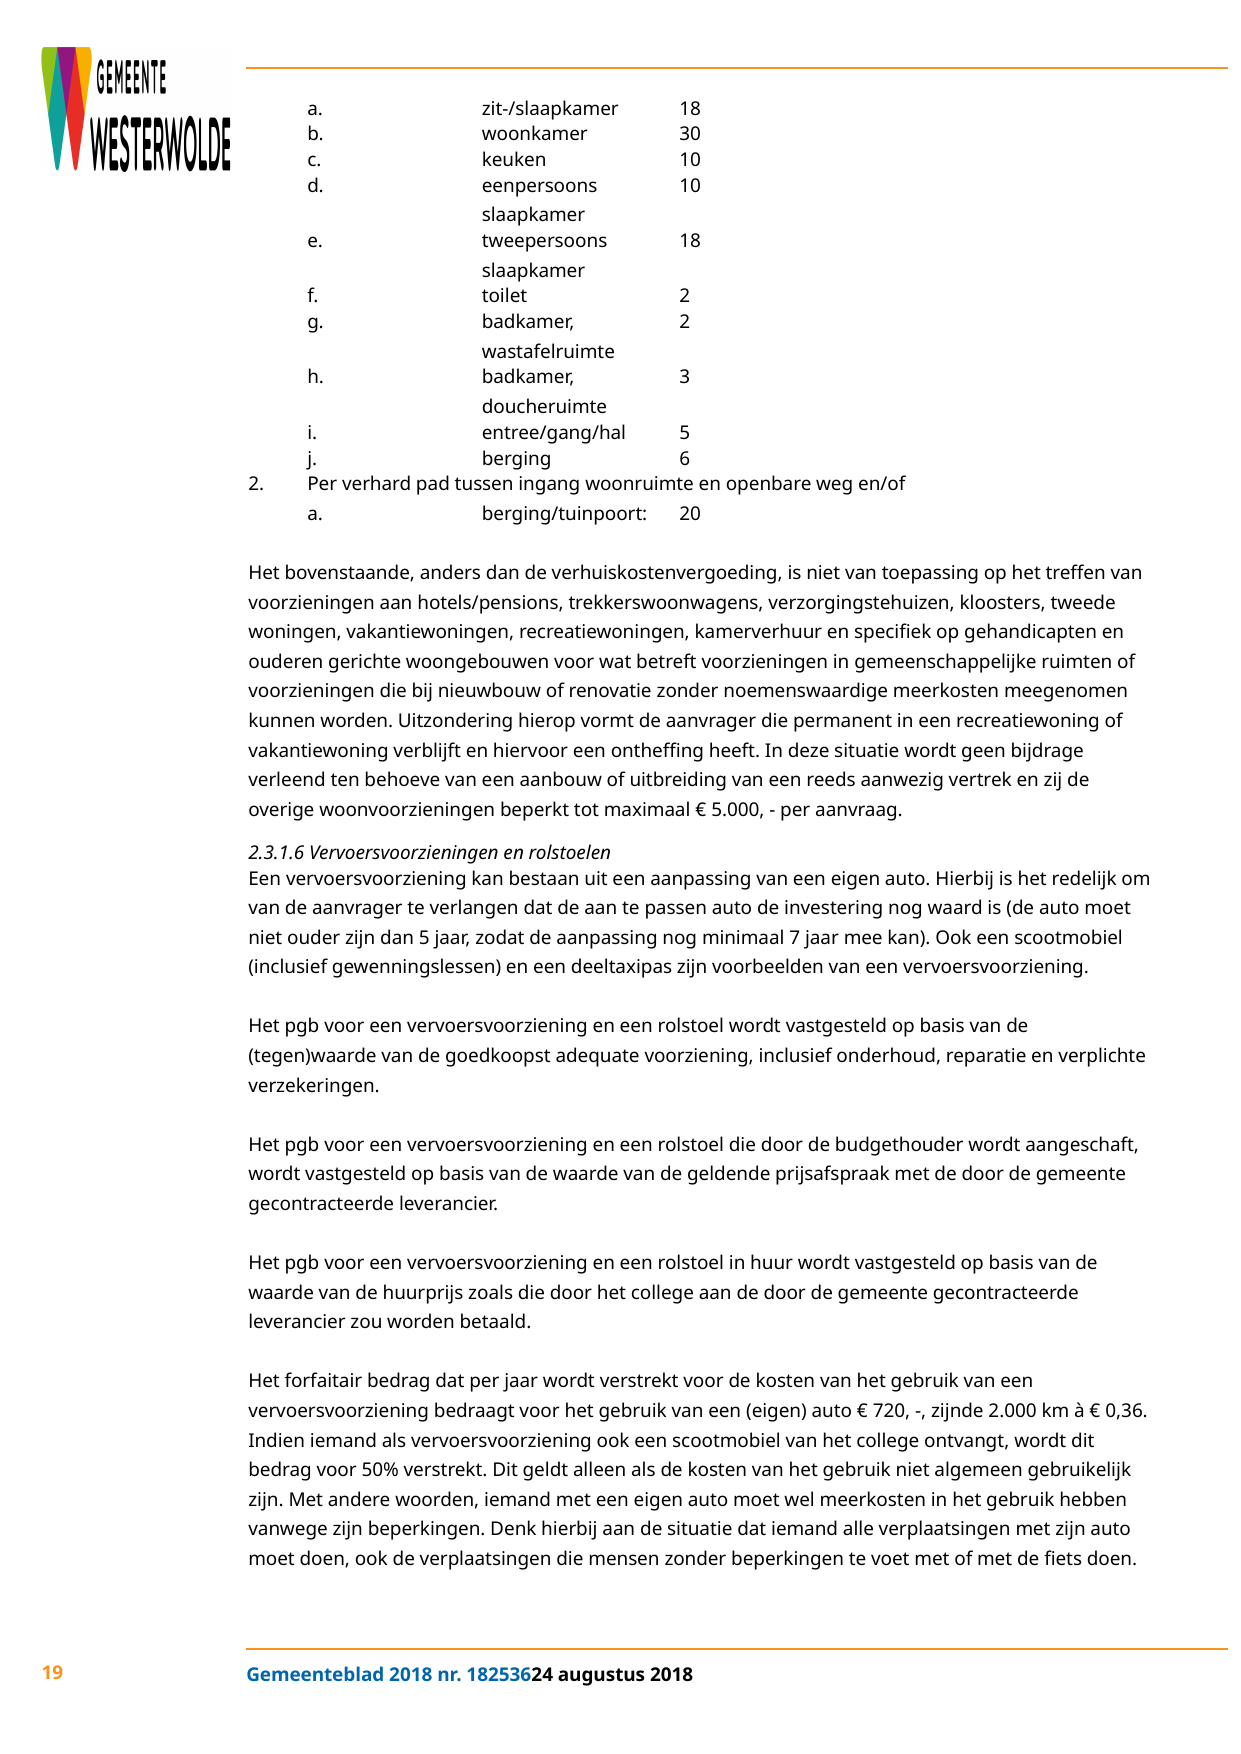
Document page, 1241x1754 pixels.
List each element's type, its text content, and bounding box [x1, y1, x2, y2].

table_cell 6 [679, 445, 1211, 471]
table_cell 10 [679, 146, 1211, 172]
table_cell g. [307, 309, 482, 364]
table_cell badkamer, wastafelruimte [482, 309, 679, 364]
table_cell entree/gang/hal [482, 419, 679, 445]
table_cell 10 [679, 172, 1211, 227]
table_cell c. [307, 146, 482, 172]
table_cell j. [307, 445, 482, 471]
table_cell berging [482, 445, 679, 471]
text Het bovenstaande, anders dan de verhuiskostenvergoeding, is niet van toepassing op het treffen van voorzieningen aan hotels/pensions, trekkerswoonwagens, verzorgingstehuizen, kloosters, tweede woningen, vakantiewoningen, recreatiewoningen, kamerverhuur en specifiek op gehandicapten en ouderen gerichte woongebouwen voor wat betreft voorzieningen in gemeenschappelijke ruimten of voorzieningen die bij nieuwbouw of renovatie zonder noemenswaardige meerkosten meegenomen kunnen worden. Uitzondering hierop vormt de aanvrager die permanent in een recreatiewoning of vakantiewoning verblijft en hiervoor een ontheffing heeft. In deze situatie wordt geen bijdrage verleend ten behoeve van een aanbouw of uitbreiding van een reeds aanwezig vertrek en zij de overige woonvoorzieningen beperkt tot maximaal € 5.000, - per aanvraag. [248, 559, 1152, 822]
table_cell b. [307, 121, 482, 146]
text 2.3.1.6 Vervoersvoorzieningen en rolstoelen [248, 839, 1152, 865]
table_cell 30 [679, 121, 1211, 146]
table_cell 18 [679, 228, 1211, 283]
table_header zit-/slaapkamer [482, 95, 679, 121]
table_cell f. [307, 283, 482, 308]
table_cell badkamer, doucheruimte [482, 364, 679, 419]
text Het pgb voor een vervoersvoorziening en een rolstoel die door de budgethouder wordt aangeschaft, wordt vastgesteld op basis van de waarde van de geldende prijsafspraak met de door de gemeente gecontracteerde leverancier. [248, 1131, 1152, 1216]
table_cell 2 [679, 309, 1211, 364]
table_cell toilet [482, 283, 679, 308]
table_header a. [307, 500, 482, 526]
text Het forfaitair bedrag dat per jaar wordt verstrekt voor de kosten van het gebruik van een vervoersvoorziening bedraagt voor het gebruik van een (eigen) auto € 720, -, zijnde 2.000 km à € 0,36. Indien iemand als vervoersvoorziening ook een scootmobiel van het college ontvangt, wordt dit bedrag voor 50% verstrekt. Dit geldt alleen als de kosten van het gebruik niet algemeen gebruikelijk zijn. Met andere woorden, iemand met een eigen auto moet wel meerkosten in het gebruik hebben vanwege zijn beperkingen. Denk hierbij aan de situatie dat iemand alle verplaatsingen met zijn auto moet doen, ook de verplaatsingen die mensen zonder beperkingen te voet met of met de fiets doen. [248, 1368, 1152, 1571]
table_cell 2 [679, 283, 1211, 308]
table_cell 5 [679, 419, 1211, 445]
table_header berging/tuinpoort: [482, 500, 679, 526]
text Het pgb voor een vervoersvoorziening en een rolstoel wordt vastgesteld op basis van de (tegen)waarde van de goedkoopst adequate voorziening, inclusief onderhoud, reparatie en verplichte verzekeringen. [248, 1013, 1152, 1098]
table_cell 3 [679, 364, 1211, 419]
picture [41, 47, 231, 172]
table_cell tweepersoons slaapkamer [482, 228, 679, 283]
table_header 18 [679, 95, 1211, 121]
table_cell woonkamer [482, 121, 679, 146]
table_header 20 [679, 500, 1211, 526]
table_cell h. [307, 364, 482, 419]
text Het pgb voor een vervoersvoorziening en een rolstoel in huur wordt vastgesteld op basis van de waarde van de huurprijs zoals die door het college aan de door de gemeente gecontracteerde leverancier zou worden betaald. [248, 1249, 1152, 1334]
list Per verhard pad tussen ingang woonruimte en openbare weg en/of [248, 471, 1152, 496]
table_header a. [307, 95, 482, 121]
table_cell eenpersoons slaapkamer [482, 172, 679, 227]
table_cell keuken [482, 146, 679, 172]
table_cell d. [307, 172, 482, 227]
text Een vervoersvoorziening kan bestaan uit een aanpassing van een eigen auto. Hierbij is het redelijk om van de aanvrager te verlangen dat de aan te passen auto de investering nog waard is (de auto moet niet ouder zijn dan 5 jaar, zodat de aanpassing nog minimaal 7 jaar mee kan). Ook een scootmobiel (inclusief gewenningslessen) en een deeltaxipas zijn voorbeelden van een vervoersvoorziening. [248, 865, 1152, 979]
table_cell i. [307, 419, 482, 445]
table_cell e. [307, 228, 482, 283]
